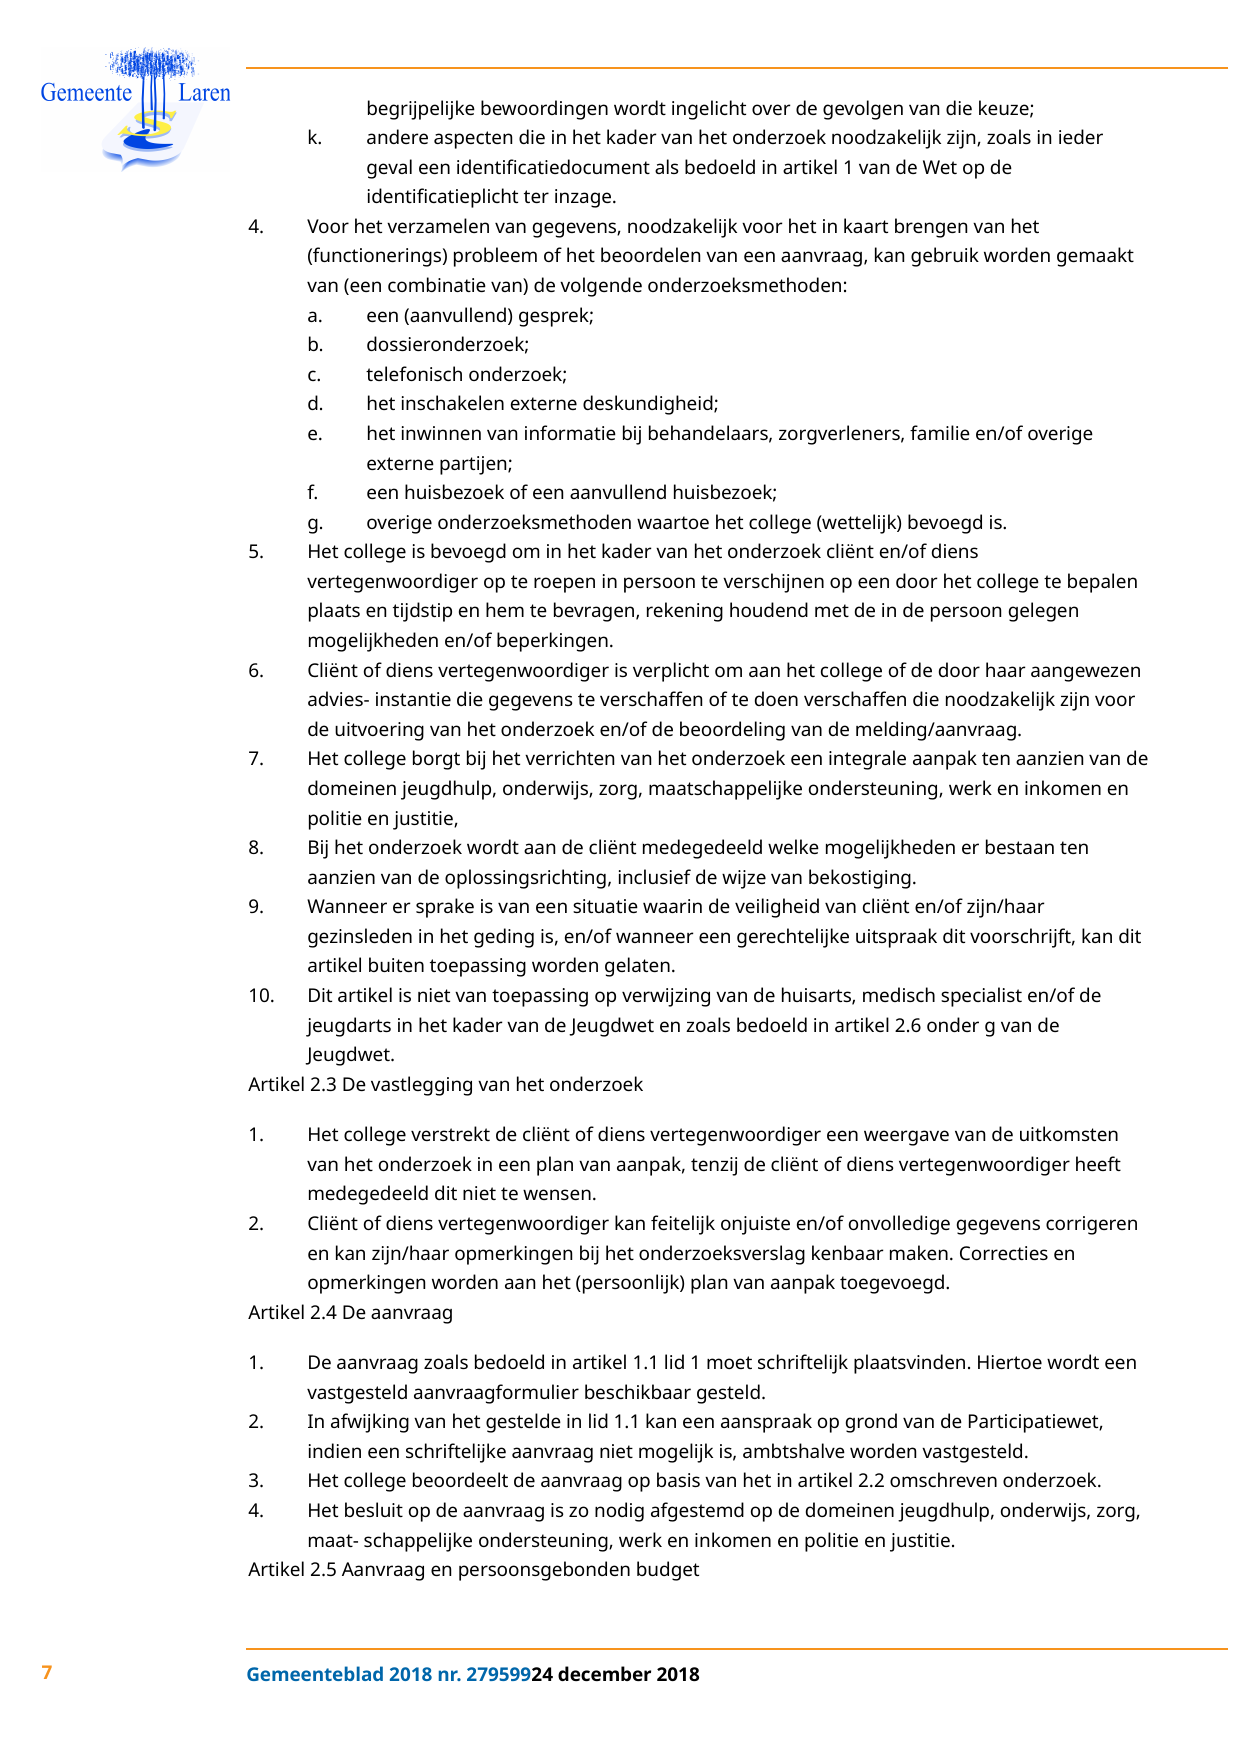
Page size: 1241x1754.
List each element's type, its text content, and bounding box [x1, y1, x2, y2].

list Het college is bevoegd om in het kader van het onderzoek cliënt en/of diens vertegenwoordiger op te roepen in persoon te verschijnen op een door het college te bepalen plaats en tijdstip en hem te bevragen, rekening houdend met de in de persoon gelegen mogelijkheden en/of beperkingen. [248, 538, 1152, 653]
list begrijpelijke bewoordingen wordt ingelicht over de gevolgen van die keuze; [307, 95, 1152, 121]
list Het college verstrekt de cliënt of diens vertegenwoordiger een weergave van de uitkomsten van het onderzoek in een plan van aanpak, tenzij de cliënt of diens vertegenwoordiger heeft medegedeeld dit niet te wensen. [248, 1121, 1152, 1206]
text Artikel 2.4 De aanvraag [248, 1299, 1152, 1325]
list Dit artikel is niet van toepassing op verwijzing van de huisarts, medisch specialist en/of de jeugdarts in het kader van de Jeugdwet en zoals bedoeld in artikel 2.6 onder g van de Jeugdwet. [248, 982, 1152, 1067]
picture [41, 47, 231, 172]
text Artikel 2.3 De vastlegging van het onderzoek [248, 1071, 1152, 1097]
list Wanneer er sprake is van een situatie waarin de veiligheid van cliënt en/of zijn/haar gezinsleden in het geding is, en/of wanneer een gerechtelijke uitspraak dit voorschrijft, kan dit artikel buiten toepassing worden gelaten. [248, 893, 1152, 978]
list telefonisch onderzoek; [307, 361, 1152, 387]
list In afwijking van het gestelde in lid 1.1 kan een aanspraak op grond van de Participatiewet, indien een schriftelijke aanvraag niet mogelijk is, ambtshalve worden vastgesteld. [248, 1408, 1152, 1464]
text Artikel 2.5 Aanvraag en persoonsgebonden budget [248, 1556, 1152, 1582]
list Bij het onderzoek wordt aan de cliënt medegedeeld welke mogelijkheden er bestaan ten aanzien van de oplossingsrichting, inclusief de wijze van bekostiging. [248, 834, 1152, 890]
list Voor het verzamelen van gegevens, noodzakelijk voor het in kaart brengen van het (functionerings) probleem of het beoordelen van een aanvraag, kan gebruik worden gemaakt van (een combinatie van) de volgende onderzoeksmethoden: [248, 213, 1152, 298]
list Het college borgt bij het verrichten van het onderzoek een integrale aanpak ten aanzien van de domeinen jeugdhulp, onderwijs, zorg, maatschappelijke ondersteuning, werk en inkomen en politie en justitie, [248, 746, 1152, 831]
list Cliënt of diens vertegenwoordiger kan feitelijk onjuiste en/of onvolledige gegevens corrigeren en kan zijn/haar opmerkingen bij het onderzoeksverslag kenbaar maken. Correcties en opmerkingen worden aan het (persoonlijk) plan van aanpak toegevoegd. [248, 1210, 1152, 1295]
list Het college beoordeelt de aanvraag op basis van het in artikel 2.2 omschreven onderzoek. [248, 1468, 1152, 1493]
list het inwinnen van informatie bij behandelaars, zorgverleners, familie en/of overige externe partijen; [307, 420, 1152, 476]
list het inschakelen externe deskundigheid; [307, 391, 1152, 416]
list een (aanvullend) gesprek; [307, 302, 1152, 328]
list andere aspecten die in het kader van het onderzoek noodzakelijk zijn, zoals in ieder geval een identificatiedocument als bedoeld in artikel 1 van de Wet op de identificatieplicht ter inzage. [307, 124, 1152, 209]
list dossieronderzoek; [307, 331, 1152, 357]
list De aanvraag zoals bedoeld in artikel 1.1 lid 1 moet schriftelijk plaatsvinden. Hiertoe wordt een vastgesteld aanvraagformulier beschikbaar gesteld. [248, 1349, 1152, 1405]
list overige onderzoeksmethoden waartoe het college (wettelijk) bevoegd is. [307, 509, 1152, 535]
list een huisbezoek of een aanvullend huisbezoek; [307, 479, 1152, 505]
list Het besluit op de aanvraag is zo nodig afgestemd op de domeinen jeugdhulp, onderwijs, zorg, maat- schappelijke ondersteuning, werk en inkomen en politie en justitie. [248, 1497, 1152, 1553]
list Cliënt of diens vertegenwoordiger is verplicht om aan het college of de door haar aangewezen advies- instantie die gegevens te verschaffen of te doen verschaffen die noodzakelijk zijn voor de uitvoering van het onderzoek en/of de beoordeling van de melding/aanvraag. [248, 657, 1152, 742]
